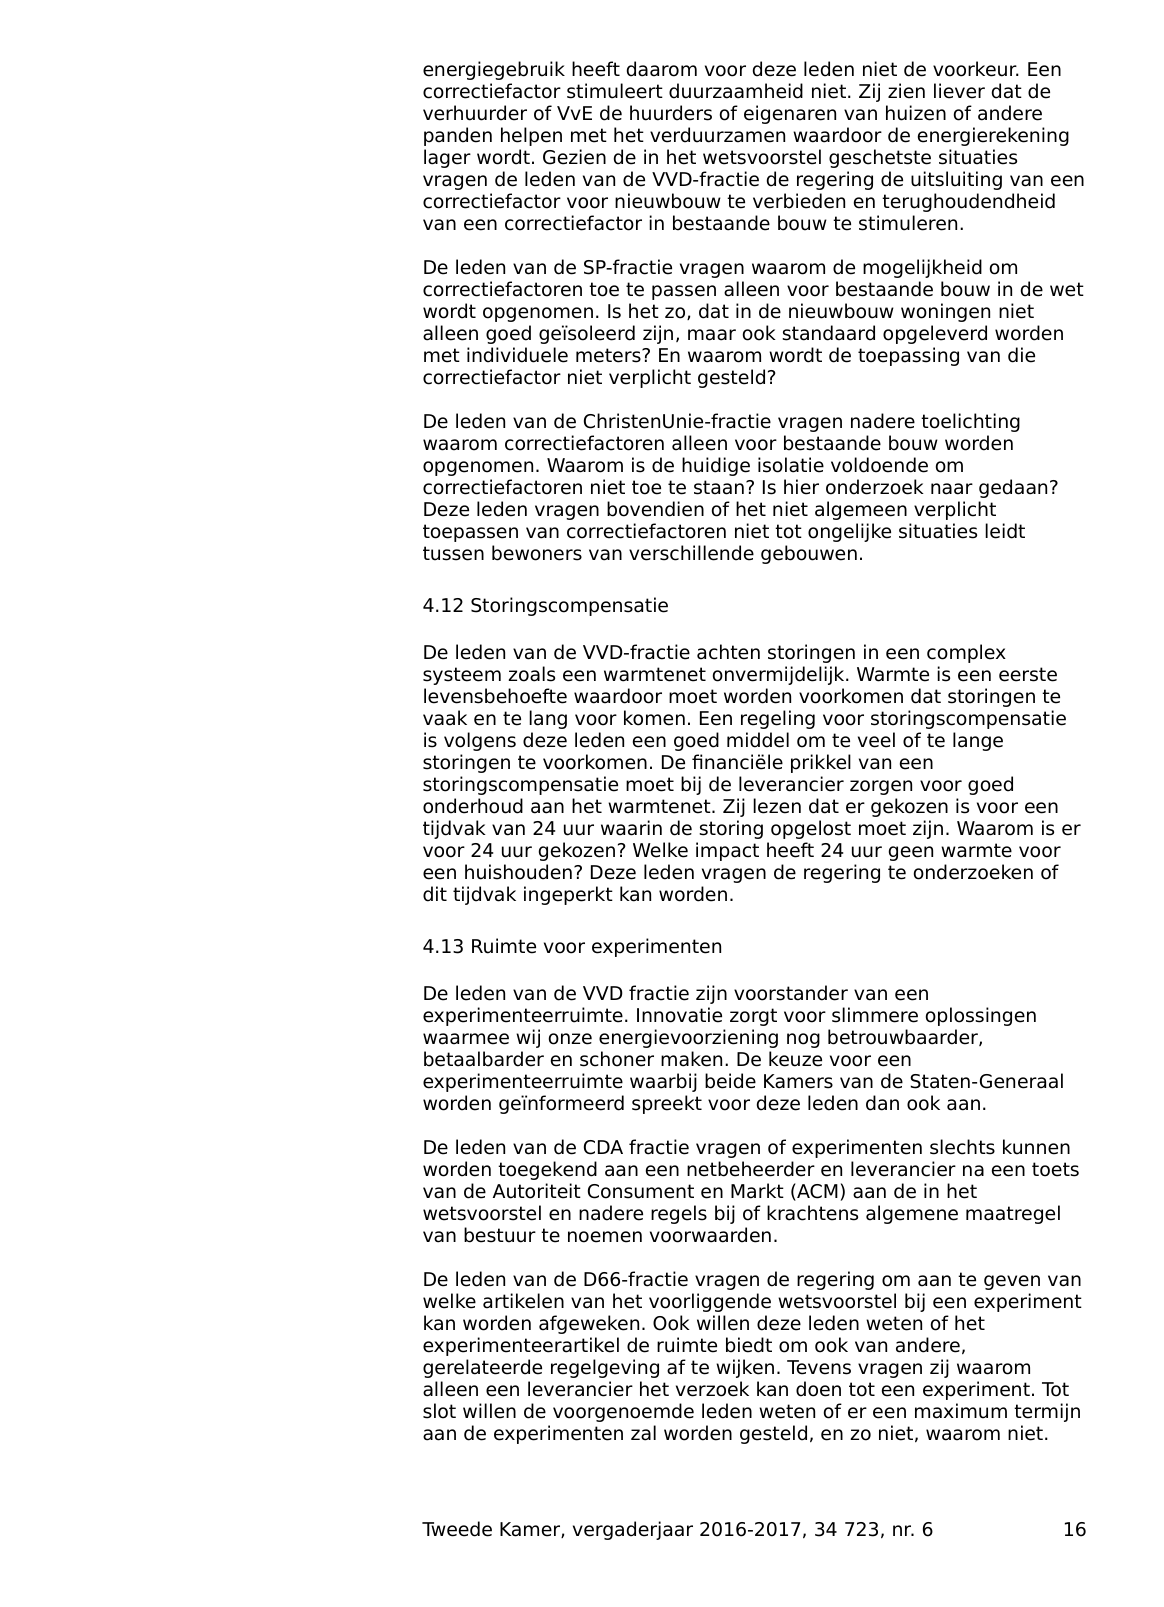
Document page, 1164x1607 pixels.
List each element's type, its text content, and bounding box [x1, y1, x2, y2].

subtitle 4.12 Storingscompensatie [422, 595, 1087, 617]
text De leden van de SP-fractie vragen waarom de mogelijkheid om correctiefactoren toe te passen alleen voor bestaande bouw in de wet wordt opgenomen. Is het zo, dat in de nieuwbouw woningen niet alleen goed geïsoleerd zijn, maar ook standaard opgeleverd worden met individuele meters? En waarom wordt de toepassing van die correctiefactor niet verplicht gesteld? [422, 257, 1087, 389]
text energiegebruik heeft daarom voor deze leden niet de voorkeur. Een correctiefactor stimuleert duurzaamheid niet. Zij zien liever dat de verhuurder of VvE de huurders of eigenaren van huizen of andere panden helpen met het verduurzamen waardoor de energierekening lager wordt. Gezien de in het wetsvoorstel geschetste situaties vragen de leden van de VVD-fractie de regering de uitsluiting van een correctiefactor voor nieuwbouw te verbieden en terughoudendheid van een correctiefactor in bestaande bouw te stimuleren. [422, 59, 1087, 235]
text De leden van de ChristenUnie-fractie vragen nadere toelichting waarom correctiefactoren alleen voor bestaande bouw worden opgenomen. Waarom is de huidige isolatie voldoende om correctiefactoren niet toe te staan? Is hier onderzoek naar gedaan? Deze leden vragen bovendien of het niet algemeen verplicht toepassen van correctiefactoren niet tot ongelijke situaties leidt tussen bewoners van verschillende gebouwen. [422, 411, 1087, 565]
text De leden van de VVD-fractie achten storingen in een complex systeem zoals een warmtenet onvermijdelijk. Warmte is een eerste levensbehoefte waardoor moet worden voorkomen dat storingen te vaak en te lang voor komen. Een regeling voor storingscompensatie is volgens deze leden een goed middel om te veel of te lange storingen te voorkomen. De financiële prikkel van een storingscompensatie moet bij de leverancier zorgen voor goed onderhoud aan het warmtenet. Zij lezen dat er gekozen is voor een tijdvak van 24 uur waarin de storing opgelost moet zijn. Waarom is er voor 24 uur gekozen? Welke impact heeft 24 uur geen warmte voor een huishouden? Deze leden vragen de regering te onderzoeken of dit tijdvak ingeperkt kan worden. [422, 642, 1087, 906]
text De leden van de D66-fractie vragen de regering om aan te geven van welke artikelen van het voorliggende wetsvoorstel bij een experiment kan worden afgeweken. Ook willen deze leden weten of het experimenteerartikel de ruimte biedt om ook van andere, gerelateerde regelgeving af te wijken. Tevens vragen zij waarom alleen een leverancier het verzoek kan doen tot een experiment. Tot slot willen de voorgenoemde leden weten of er een maximum termijn aan de experimenten zal worden gesteld, en zo niet, waarom niet. [422, 1269, 1087, 1445]
subtitle 4.13 Ruimte voor experimenten [422, 936, 1087, 958]
text De leden van de VVD fractie zijn voorstander van een experimenteerruimte. Innovatie zorgt voor slimmere oplossingen waarmee wij onze energievoorziening nog betrouwbaarder, betaalbarder en schoner maken. De keuze voor een experimenteerruimte waarbij beide Kamers van de Staten-Generaal worden geïnformeerd spreekt voor deze leden dan ook aan. [422, 983, 1087, 1114]
text De leden van de CDA fractie vragen of experimenten slechts kunnen worden toegekend aan een netbeheerder en leverancier na een toets van de Autoriteit Consument en Markt (ACM) aan de in het wetsvoorstel en nadere regels bij of krachtens algemene maatregel van bestuur te noemen voorwaarden. [422, 1137, 1087, 1247]
